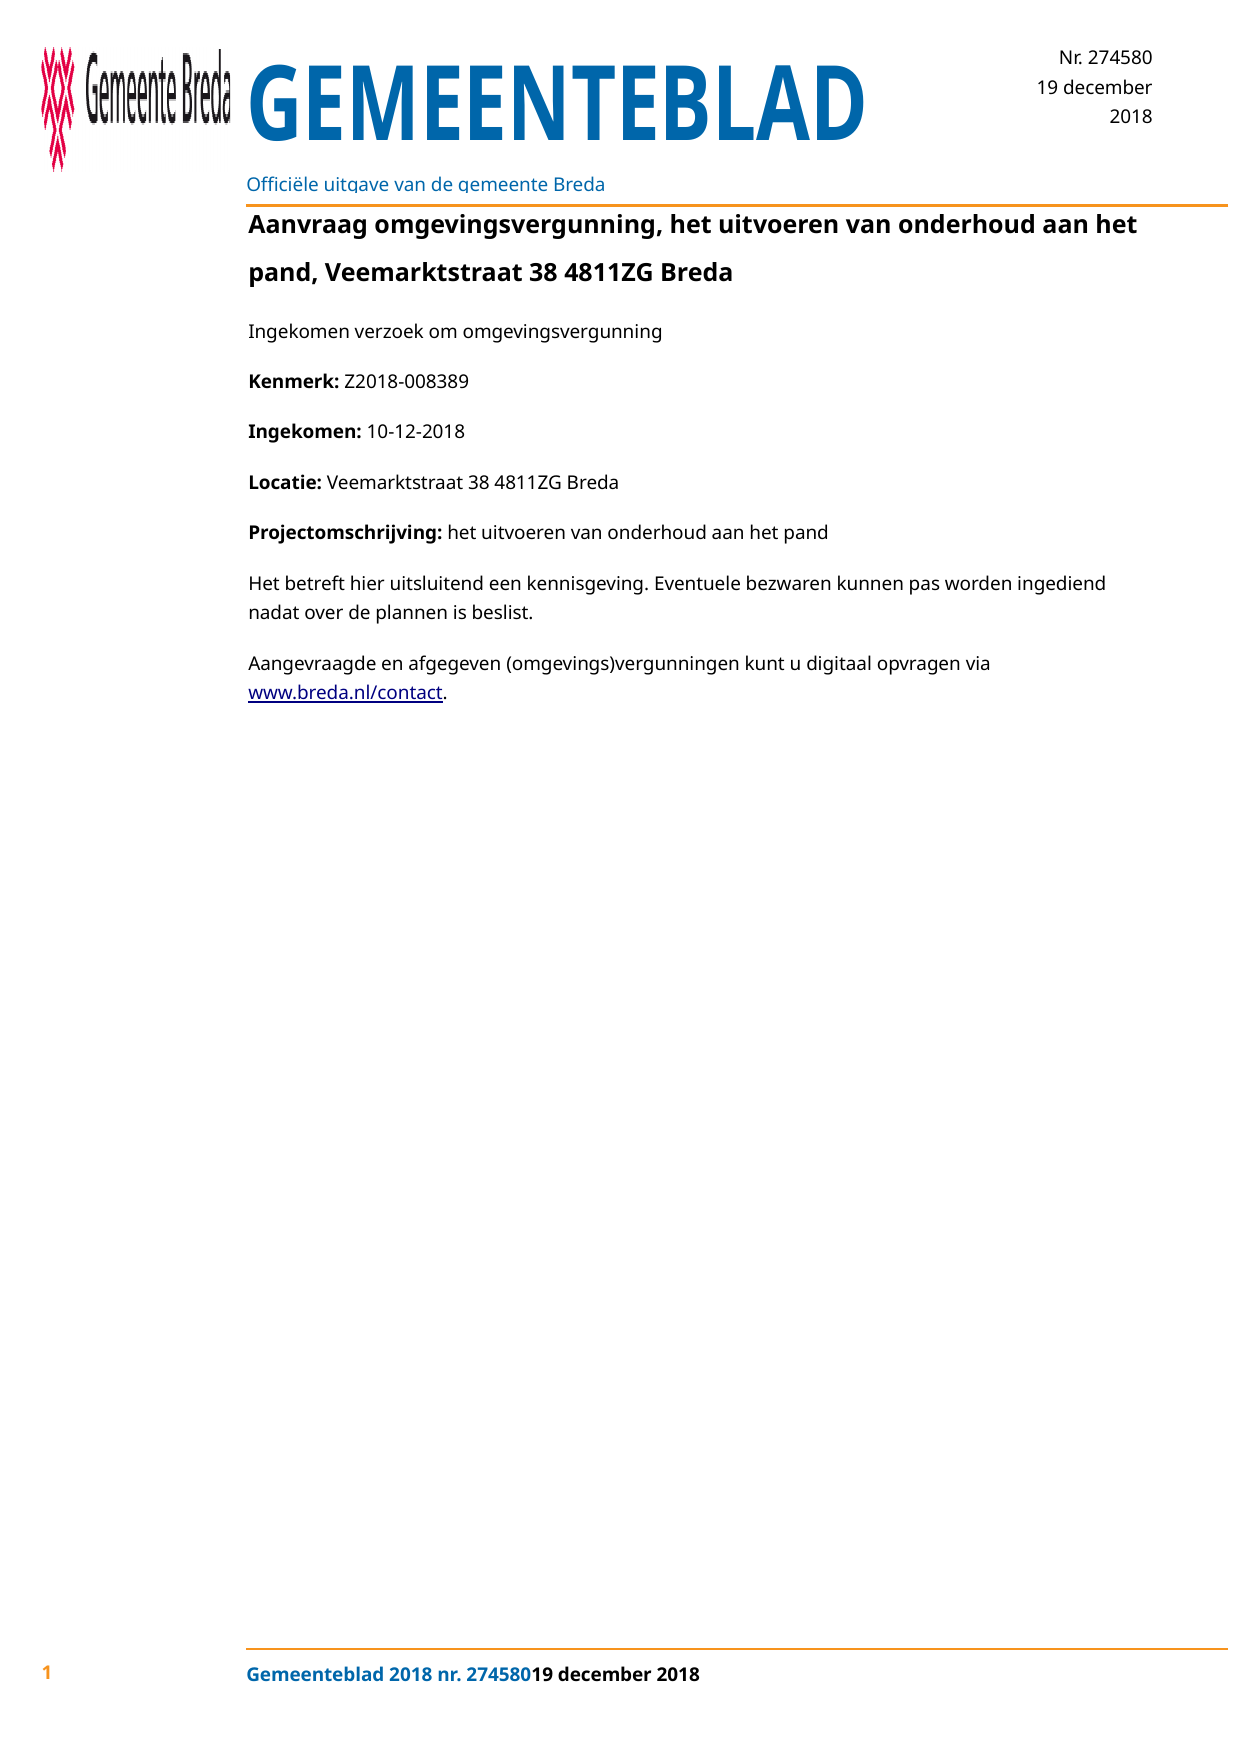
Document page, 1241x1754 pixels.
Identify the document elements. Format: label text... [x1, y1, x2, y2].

text Projectomschrijving: het uitvoeren van onderhoud aan het pand [248, 519, 1152, 545]
picture [41, 47, 231, 172]
text Ingekomen: 10-12-2018 [248, 419, 1152, 444]
text Locatie: Veemarktstraat 38 4811ZG Breda [248, 469, 1152, 495]
text Aangevraagde en afgegeven (omgevings)vergunningen kunt u digitaal opvragen via www.breda.nl/contact. [248, 650, 1152, 705]
text Ingekomen verzoek om omgevingsvergunning [248, 318, 1152, 344]
text Kenmerk: Z2018-008389 [248, 368, 1152, 394]
text Aanvraag omgevingsvergunning, het uitvoeren van onderhoud aan het pand, Veemarktstraat 38 4811ZG Breda [248, 207, 1152, 288]
text Het betreft hier uitsluitend een kennisgeving. Eventuele bezwaren kunnen pas worden ingediend nadat over de plannen is beslist. [248, 570, 1152, 625]
